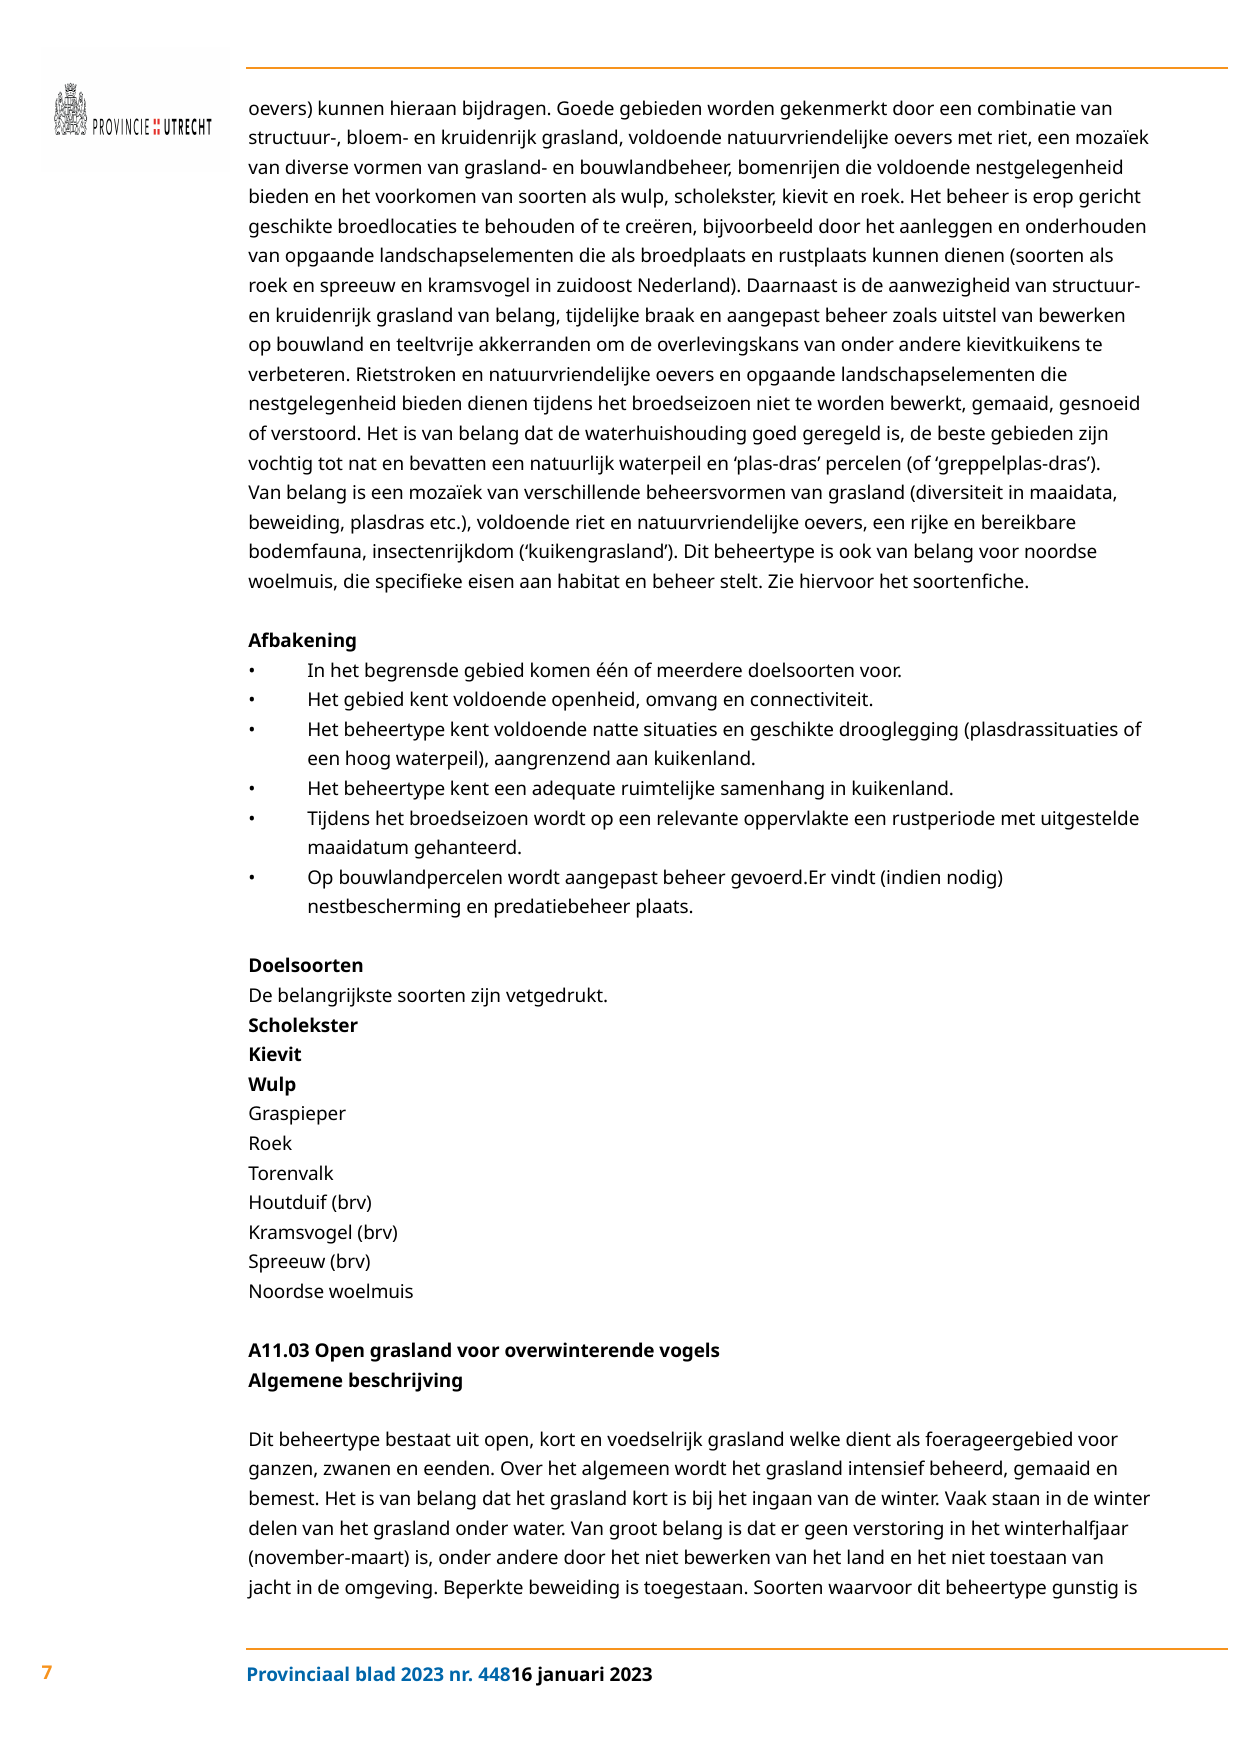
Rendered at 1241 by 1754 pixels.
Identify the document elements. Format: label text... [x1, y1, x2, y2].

text Spreeuw (brv) [248, 1248, 1152, 1274]
text Torenvalk [248, 1160, 1152, 1186]
text Roek [248, 1130, 1152, 1156]
text Wulp [248, 1071, 1152, 1097]
picture [41, 47, 231, 172]
text Houtduif (brv) [248, 1189, 1152, 1215]
list Het gebied kent voldoende openheid, omvang en connectiviteit. [248, 686, 1152, 712]
text Noordse woelmuis [248, 1278, 1152, 1304]
list Het beheertype kent een adequate ruimtelijke samenhang in kuikenland. [248, 775, 1152, 801]
text Scholekster [248, 1012, 1152, 1038]
text Van belang is een mozaïek van verschillende beheersvormen van grasland (diversiteit in maaidata, beweiding, plasdras etc.), voldoende riet en natuurvriendelijke oevers, een rijke en bereikbare bodemfauna, insectenrijkdom (‘kuikengrasland’). Dit beheertype is ook van belang voor noordse woelmuis, die specifieke eisen aan habitat en beheer stelt. Zie hiervoor het soortenfiche. [248, 479, 1152, 594]
text Kramsvogel (brv) [248, 1219, 1152, 1245]
text Algemene beschrijving [248, 1367, 1152, 1393]
text De belangrijkste soorten zijn vetgedrukt. [248, 982, 1152, 1008]
text Dit beheertype bestaat uit open, kort en voedselrijk grasland welke dient als foerageergebied voor ganzen, zwanen en eenden. Over het algemeen wordt het grasland intensief beheerd, gemaaid en bemest. Het is van belang dat het grasland kort is bij het ingaan van de winter. Vaak staan in de winter delen van het grasland onder water. Van groot belang is dat er geen verstoring in het winterhalfjaar (november-maart) is, onder andere door het niet bewerken van het land en het niet toestaan van jacht in de omgeving. Beperkte beweiding is toegestaan. Soorten waarvoor dit beheertype gunstig is [248, 1426, 1152, 1600]
text A11.03 Open grasland voor overwinterende vogels [248, 1337, 1152, 1363]
list Op bouwlandpercelen wordt aangepast beheer gevoerd.Er vindt (indien nodig) nestbescherming en predatiebeheer plaats. [248, 864, 1152, 919]
text Afbakening [248, 627, 1152, 653]
text Doelsoorten [248, 953, 1152, 978]
text Graspieper [248, 1101, 1152, 1126]
list Tijdens het broedseizoen wordt op een relevante oppervlakte een rustperiode met uitgestelde maaidatum gehanteerd. [248, 805, 1152, 860]
list In het begrensde gebied komen één of meerdere doelsoorten voor. [248, 657, 1152, 683]
text Kievit [248, 1041, 1152, 1067]
list Het beheertype kent voldoende natte situaties en geschikte drooglegging (plasdrassituaties of een hoog waterpeil), aangrenzend aan kuikenland. [248, 716, 1152, 771]
text oevers) kunnen hieraan bijdragen. Goede gebieden worden gekenmerkt door een combinatie van structuur-, bloem- en kruidenrijk grasland, voldoende natuurvriendelijke oevers met riet, een mozaïek van diverse vormen van grasland- en bouwlandbeheer, bomenrijen die voldoende nestgelegenheid bieden en het voorkomen van soorten als wulp, scholekster, kievit en roek. Het beheer is erop gericht geschikte broedlocaties te behouden of te creëren, bijvoorbeeld door het aanleggen en onderhouden van opgaande landschapselementen die als broedplaats en rustplaats kunnen dienen (soorten als roek en spreeuw en kramsvogel in zuidoost Nederland). Daarnaast is de aanwezigheid van structuur- en kruidenrijk grasland van belang, tijdelijke braak en aangepast beheer zoals uitstel van bewerken op bouwland en teeltvrije akkerranden om de overlevingskans van onder andere kievitkuikens te verbeteren. Rietstroken en natuurvriendelijke oevers en opgaande landschapselementen die nestgelegenheid bieden dienen tijdens het broedseizoen niet te worden bewerkt, gemaaid, gesnoeid of verstoord. Het is van belang dat de waterhuishouding goed geregeld is, de beste gebieden zijn vochtig tot nat en bevatten een natuurlijk waterpeil en ‘plas-dras’ percelen (of ‘greppelplas-dras’). [248, 95, 1152, 476]
